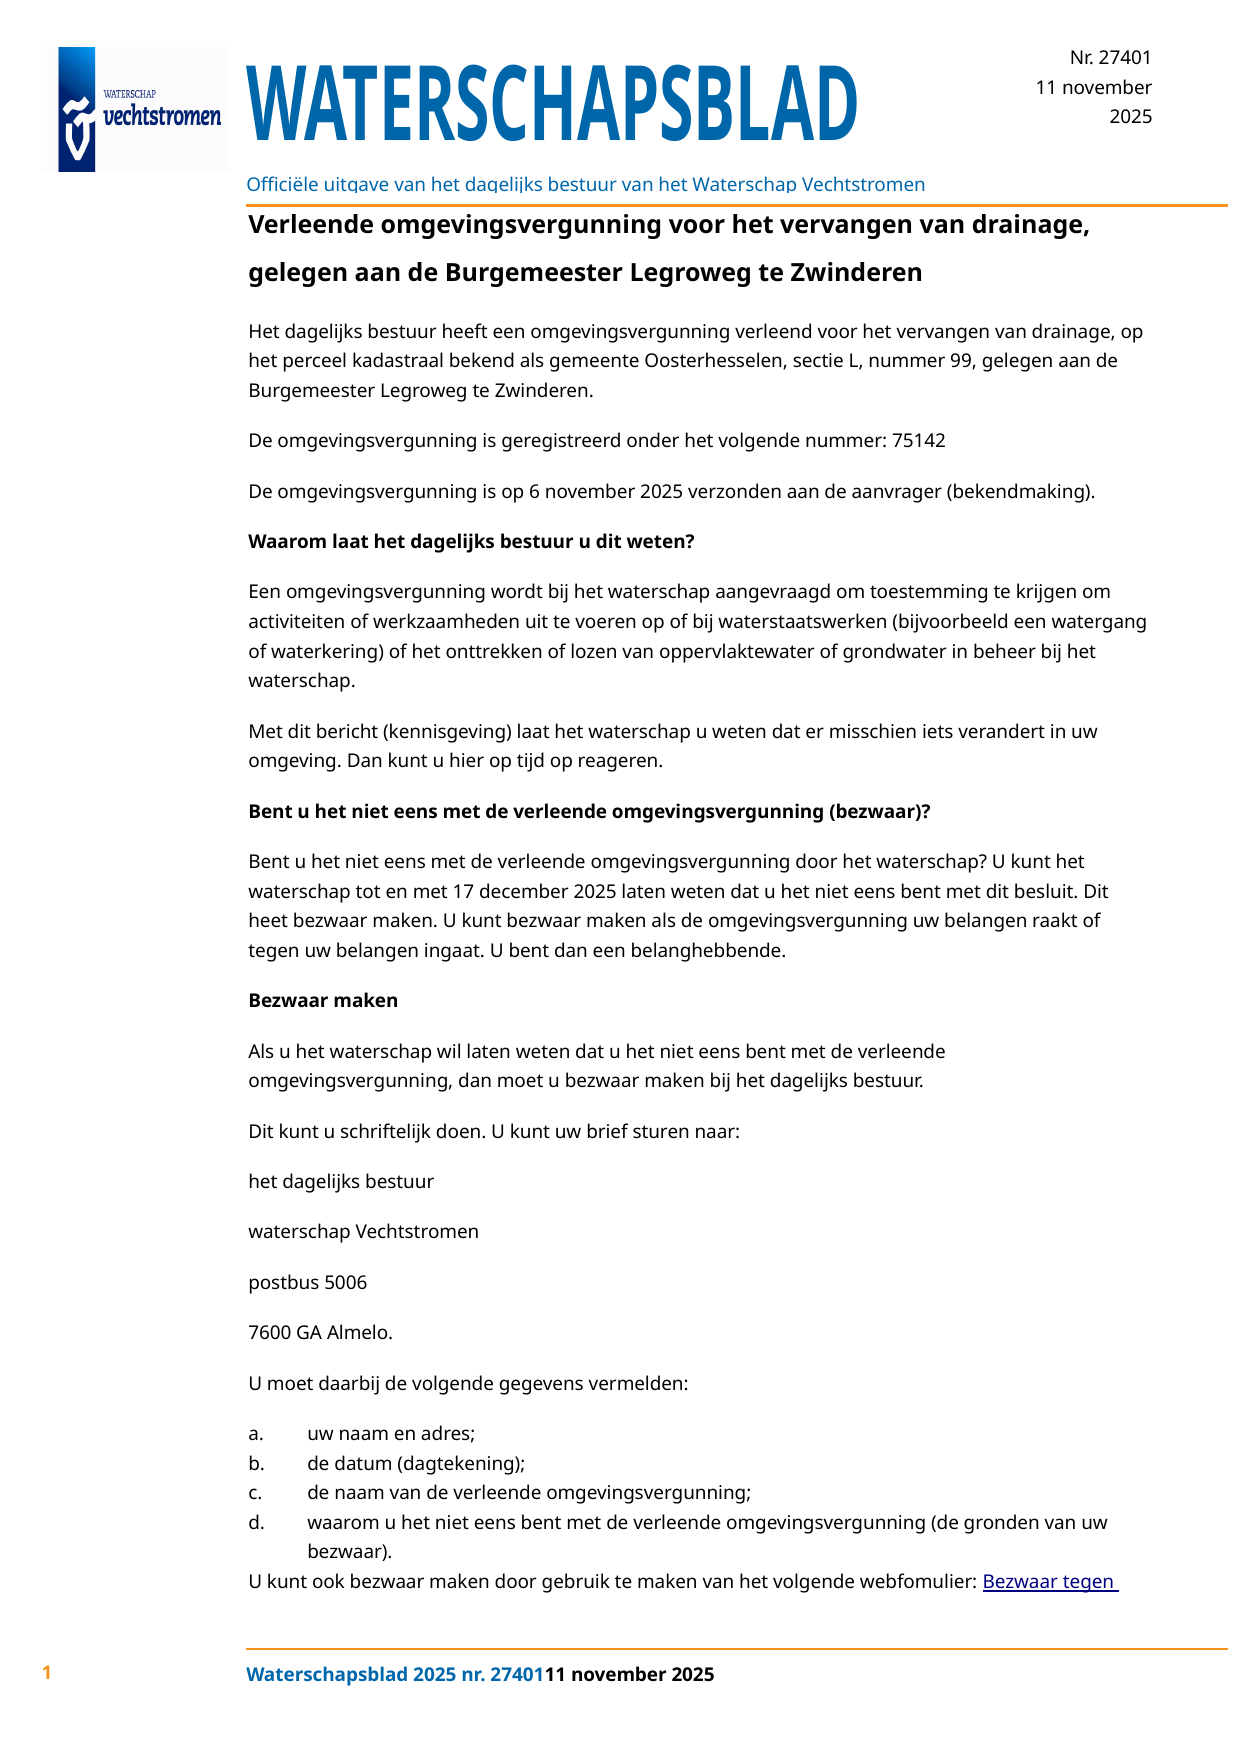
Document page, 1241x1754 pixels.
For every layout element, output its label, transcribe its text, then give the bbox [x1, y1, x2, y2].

list de datum (dagtekening); [248, 1450, 1152, 1476]
text Met dit bericht (kennisgeving) laat het waterschap u weten dat er misschien iets verandert in uw omgeving. Dan kunt u hier op tijd op reageren. [248, 718, 1152, 773]
text waterschap Vechtstromen [248, 1219, 1152, 1244]
list waarom u het niet eens bent met de verleende omgevingsvergunning (de gronden van uw bezwaar). [248, 1509, 1152, 1564]
text Bent u het niet eens met de verleende omgevingsvergunning (bezwaar)? [248, 798, 1152, 824]
text Een omgevingsvergunning wordt bij het waterschap aangevraagd om toestemming te krijgen om activiteiten of werkzaamheden uit te voeren op of bij waterstaatswerken (bijvoorbeeld een watergang of waterkering) of het onttrekken of lozen van oppervlaktewater of grondwater in beheer bij het waterschap. [248, 579, 1152, 693]
text U moet daarbij de volgende gegevens vermelden: [248, 1370, 1152, 1396]
text Dit kunt u schriftelijk doen. U kunt uw brief sturen naar: [248, 1118, 1152, 1144]
text De omgevingsvergunning is op 6 november 2025 verzonden aan de aanvrager (bekendmaking). [248, 478, 1152, 504]
text Bezwaar maken [248, 987, 1152, 1013]
text postbus 5006 [248, 1269, 1152, 1295]
text het dagelijks bestuur [248, 1168, 1152, 1194]
list de naam van de verleende omgevingsvergunning; [248, 1479, 1152, 1505]
text 7600 GA Almelo. [248, 1319, 1152, 1345]
text U kunt ook bezwaar maken door gebruik te maken van het volgende webfomulier: Bezwaar tegen [248, 1568, 1152, 1594]
text Waarom laat het dagelijks bestuur u dit weten? [248, 528, 1152, 554]
text Als u het waterschap wil laten weten dat u het niet eens bent met de verleende omgevingsvergunning, dan moet u bezwaar maken bij het dagelijks bestuur. [248, 1038, 1152, 1093]
picture [41, 47, 231, 172]
text De omgevingsvergunning is geregistreerd onder het volgende nummer: 75142 [248, 427, 1152, 453]
text Verleende omgevingsvergunning voor het vervangen van drainage, gelegen aan de Burgemeester Legroweg te Zwinderen [248, 207, 1152, 288]
list uw naam en adres; [248, 1420, 1152, 1446]
text Het dagelijks bestuur heeft een omgevingsvergunning verleend voor het vervangen van drainage, op het perceel kadastraal bekend als gemeente Oosterhesselen, sectie L, nummer 99, gelegen aan de Burgemeester Legroweg te Zwinderen. [248, 318, 1152, 403]
text Bent u het niet eens met de verleende omgevingsvergunning door het waterschap? U kunt het waterschap tot en met 17 december 2025 laten weten dat u het niet eens bent met dit besluit. Dit heet bezwaar maken. U kunt bezwaar maken als de omgevingsvergunning uw belangen raakt of tegen uw belangen ingaat. U bent dan een belanghebbende. [248, 848, 1152, 963]
